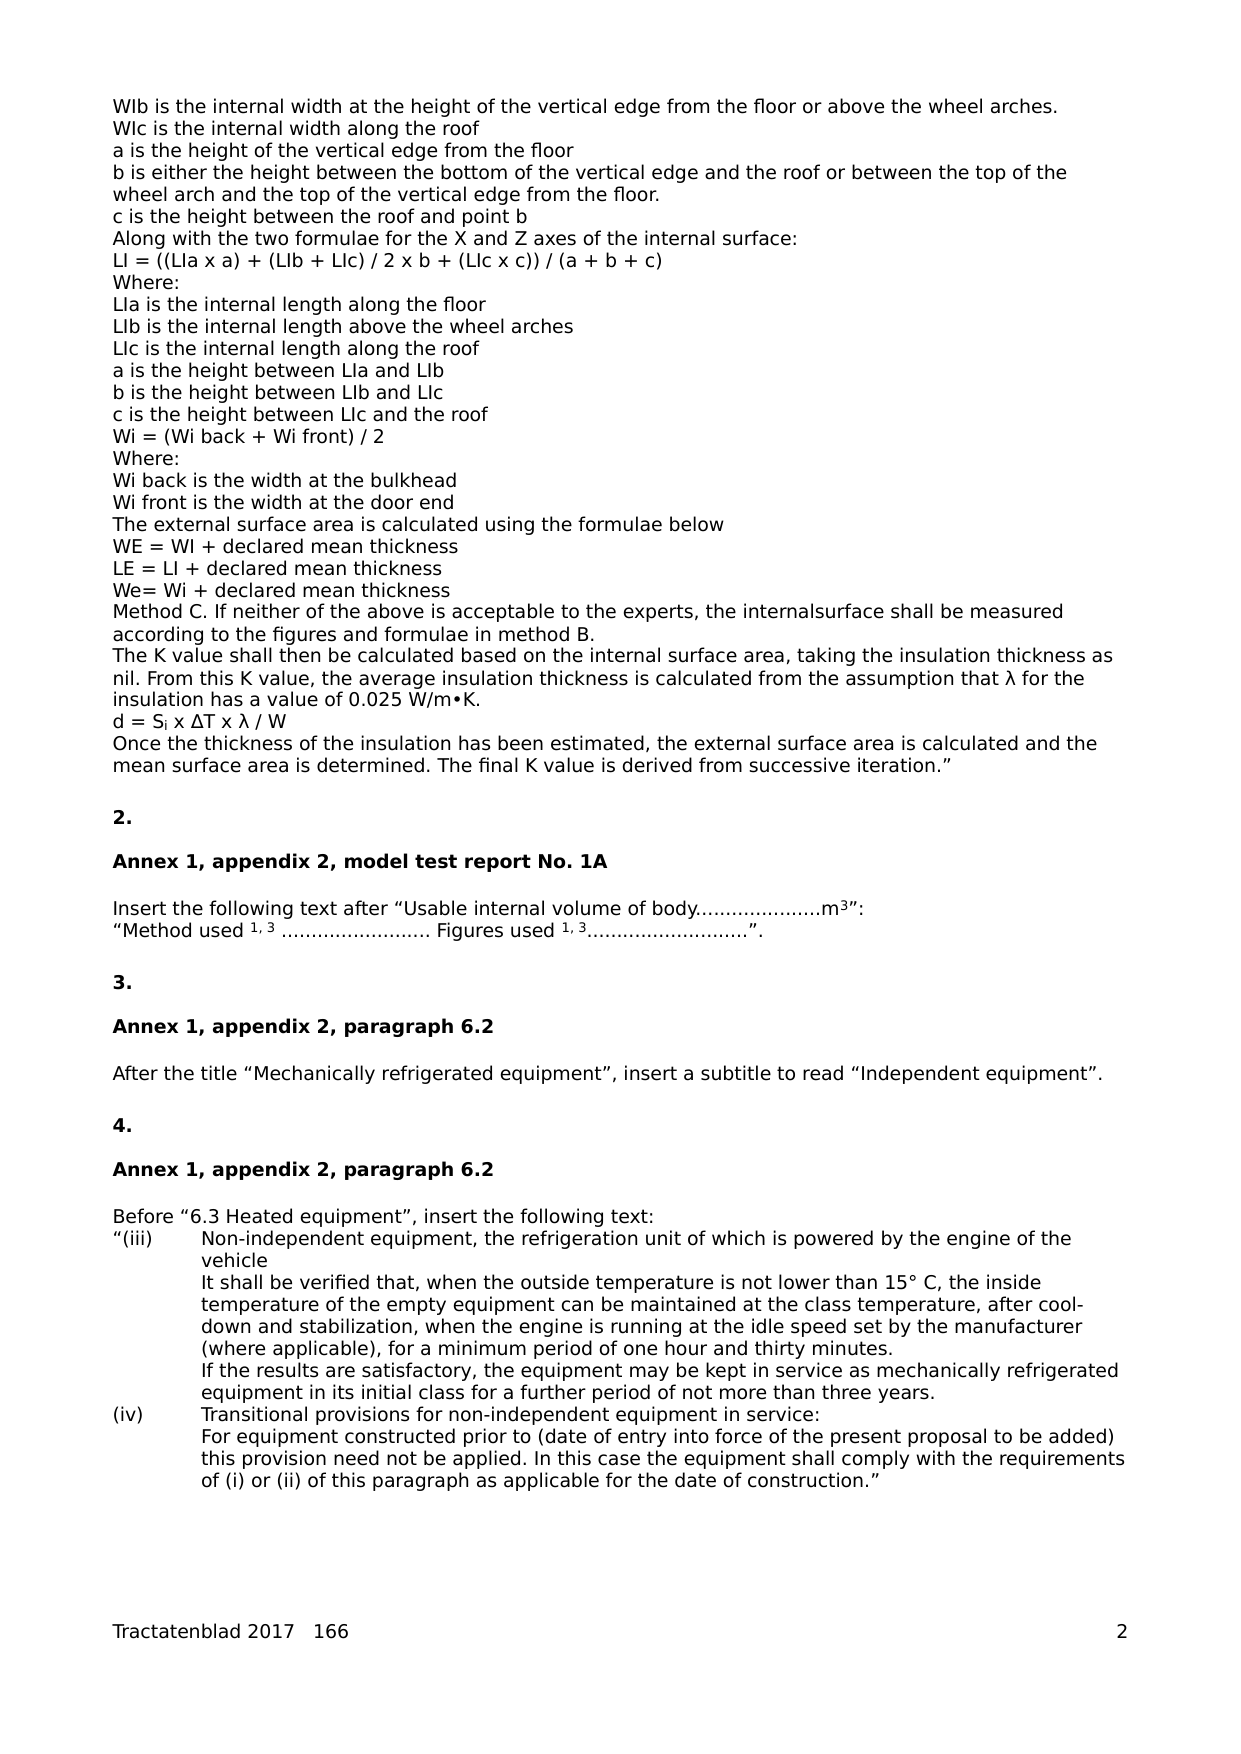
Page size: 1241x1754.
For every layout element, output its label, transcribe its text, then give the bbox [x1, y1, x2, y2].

text LE = LI + declared mean thickness [112, 557, 1128, 579]
text It shall be verified that, when the outside temperature is not lower than 15° C, the inside temperature of the empty equipment can be maintained at the class temperature, after cool-down and stabilization, when the engine is running at the idle speed set by the manufacturer (where applicable), for a minimum period of one hour and thirty minutes. [201, 1272, 1128, 1360]
subtitle 3. Annex 1, appendix 2, paragraph 6.2 [112, 972, 1128, 1038]
text b is either the height between the bottom of the vertical edge and the roof or between the top of the wheel arch and the top of the vertical edge from the floor. [112, 162, 1128, 206]
text The external surface area is calculated using the formulae below [112, 513, 1128, 536]
text Where: [112, 272, 1128, 294]
text WIb is the internal width at the height of the vertical edge from the floor or above the wheel arches. [112, 96, 1128, 118]
text Where: [112, 448, 1128, 469]
text Once the thickness of the insulation has been estimated, the external surface area is calculated and the mean surface area is determined. The final K value is derived from successive iteration.” [112, 733, 1128, 777]
text Wi front is the width at the door end [112, 492, 1128, 513]
text LIb is the internal length above the wheel arches [112, 316, 1128, 338]
subtitle 4. Annex 1, appendix 2, paragraph 6.2 [112, 1115, 1128, 1181]
text WE = WI + declared mean thickness [112, 536, 1128, 557]
text d = Si x ΔT x λ / W [112, 711, 1128, 733]
text After the title “Mechanically refrigerated equipment”, insert a subtitle to read “Independent equipment”. [112, 1063, 1128, 1085]
text Wi back is the width at the bulkhead [112, 469, 1128, 492]
text If the results are satisfactory, the equipment may be kept in service as mechanically refrigerated equipment in its initial class for a further period of not more than three years. [201, 1360, 1128, 1404]
text c is the height between the roof and point b [112, 206, 1128, 228]
text “(iii) Non-independent equipment, the refrigeration unit of which is powered by the engine of the vehicle [112, 1228, 1128, 1272]
text We= Wi + declared mean thickness [112, 579, 1128, 601]
text a is the height between LIa and LIb [112, 360, 1128, 382]
text Before “6.3 Heated equipment”, insert the following text: [112, 1206, 1128, 1228]
text WIc is the internal width along the roof [112, 118, 1128, 140]
text For equipment constructed prior to (date of entry into force of the present proposal to be added) this provision need not be applied. In this case the equipment shall comply with the requirements of (i) or (ii) of this paragraph as applicable for the date of construction.” [201, 1426, 1128, 1492]
text b is the height between LIb and LIc [112, 382, 1128, 404]
text LI = ((LIa x a) + (LIb + LIc) / 2 x b + (LIc x c)) / (a + b + c) [112, 250, 1128, 272]
text LIa is the internal length along the floor [112, 294, 1128, 316]
text Method C. If neither of the above is acceptable to the experts, the internalsurface shall be measured according to the figures and formulae in method B. [112, 601, 1128, 645]
text LIc is the internal length along the roof [112, 338, 1128, 360]
text (iv) Transitional provisions for non-independent equipment in service: [112, 1404, 1128, 1426]
subtitle 2. Annex 1, appendix 2, model test report No. 1A [112, 807, 1128, 873]
text c is the height between LIc and the roof [112, 404, 1128, 426]
text Along with the two formulae for the X and Z axes of the internal surface: [112, 228, 1128, 250]
text Insert the following text after “Usable internal volume of body.....................m3”: [112, 898, 1128, 920]
text a is the height of the vertical edge from the floor [112, 140, 1128, 162]
text Wi = (Wi back + Wi front) / 2 [112, 426, 1128, 448]
text “Method used 1, 3 ......................... Figures used 1, 3...........................”. [112, 920, 1128, 942]
text The K value shall then be calculated based on the internal surface area, taking the insulation thickness as nil. From this K value, the average insulation thickness is calculated from the assumption that λ for the insulation has a value of 0.025 W/m•K. [112, 645, 1128, 711]
